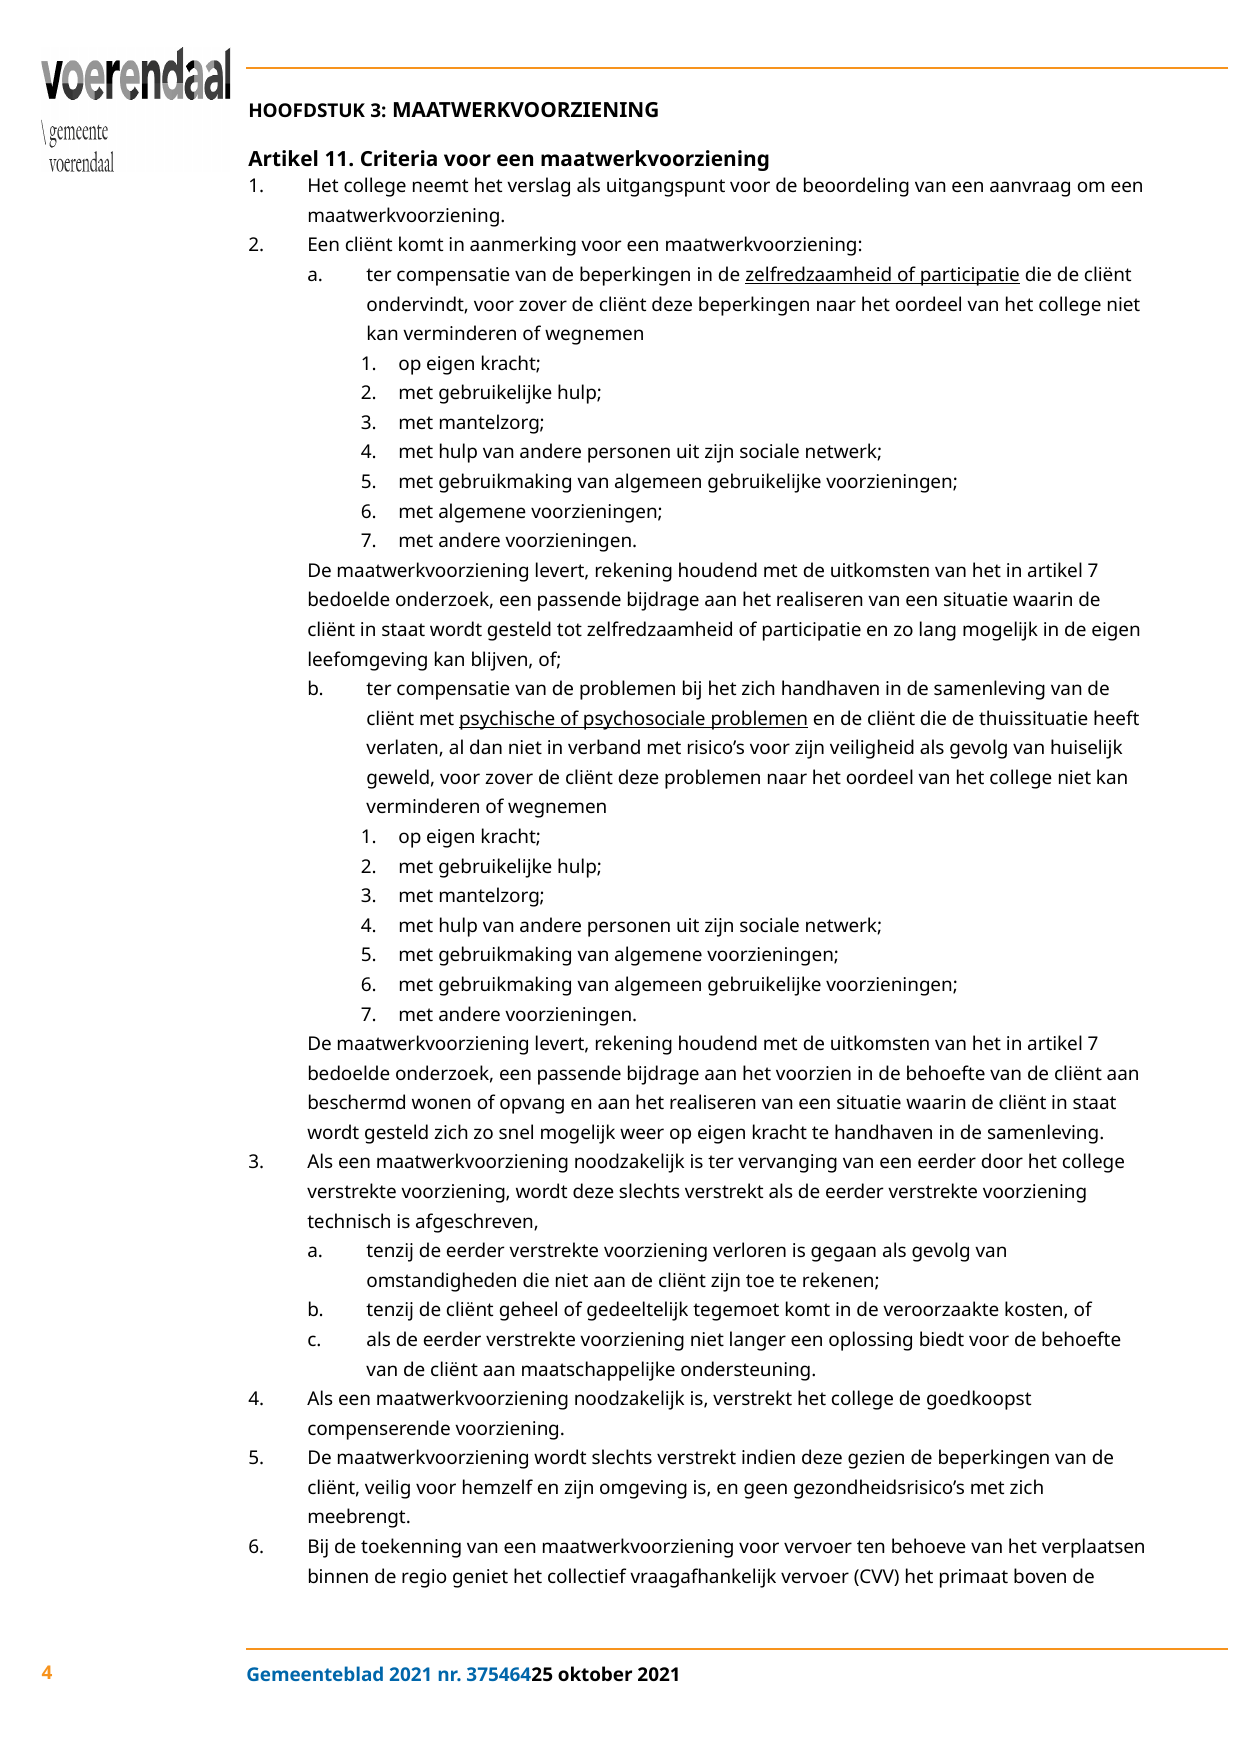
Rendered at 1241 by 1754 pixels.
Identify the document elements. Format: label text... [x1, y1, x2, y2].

text Artikel 11. Criteria voor een maatwerkvoorziening [248, 144, 1152, 172]
list Bij de toekenning van een maatwerkvoorziening voor vervoer ten behoeve van het verplaatsen binnen de regio geniet het collectief vraagafhankelijk vervoer (CVV) het primaat boven de [248, 1533, 1152, 1589]
list met gebruikelijke hulp; [361, 379, 1152, 405]
list ter compensatie van de problemen bij het zich handhaven in de samenleving van de cliënt met psychische of psychosociale problemen en de cliënt die de thuissituatie heeft verlaten, al dan niet in verband met risico’s voor zijn veiligheid als gevolg van huiselijk geweld, voor zover de cliënt deze problemen naar het oordeel van het college niet kan verminderen of wegnemen [307, 675, 1152, 819]
list met gebruikelijke hulp; [361, 853, 1152, 879]
picture [41, 47, 231, 172]
list met mantelzorg; [361, 409, 1152, 435]
list tenzij de cliënt geheel of gedeeltelijk tegemoet komt in de veroorzaakte kosten, of [307, 1297, 1152, 1322]
list met hulp van andere personen uit zijn sociale netwerk; [361, 439, 1152, 464]
list Het college neemt het verslag als uitgangspunt voor de beoordeling van een aanvraag om een maatwerkvoorziening. [248, 172, 1152, 228]
list met gebruikmaking van algemene voorzieningen; [361, 942, 1152, 967]
list als de eerder verstrekte voorziening niet langer een oplossing biedt voor de behoefte van de cliënt aan maatschappelijke ondersteuning. [307, 1326, 1152, 1382]
list met hulp van andere personen uit zijn sociale netwerk; [361, 912, 1152, 938]
list Een cliënt komt in aanmerking voor een maatwerkvoorziening: [248, 232, 1152, 257]
list met gebruikmaking van algemeen gebruikelijke voorzieningen; [361, 971, 1152, 997]
list Als een maatwerkvoorziening noodzakelijk is ter vervanging van een eerder door het college verstrekte voorziening, wordt deze slechts verstrekt als de eerder verstrekte voorziening technisch is afgeschreven, [248, 1149, 1152, 1234]
list met algemene voorzieningen; [361, 498, 1152, 524]
list tenzij de eerder verstrekte voorziening verloren is gegaan als gevolg van omstandigheden die niet aan de cliënt zijn toe te rekenen; [307, 1237, 1152, 1293]
text HOOFDSTUK 3: MAATWERKVOORZIENING [248, 95, 1152, 123]
list De maatwerkvoorziening levert, rekening houdend met de uitkomsten van het in artikel 7 bedoelde onderzoek, een passende bijdrage aan het realiseren van een situatie waarin de cliënt in staat wordt gesteld tot zelfredzaamheid of participatie en zo lang mogelijk in de eigen leefomgeving kan blijven, of; [248, 557, 1152, 672]
list met mantelzorg; [361, 882, 1152, 908]
list met gebruikmaking van algemeen gebruikelijke voorzieningen; [361, 468, 1152, 494]
list met andere voorzieningen. [361, 527, 1152, 553]
list ter compensatie van de beperkingen in de zelfredzaamheid of participatie die de cliënt ondervindt, voor zover de cliënt deze beperkingen naar het oordeel van het college niet kan verminderen of wegnemen [307, 261, 1152, 346]
list met andere voorzieningen. [361, 1001, 1152, 1027]
list Als een maatwerkvoorziening noodzakelijk is, verstrekt het college de goedkoopst compenserende voorziening. [248, 1385, 1152, 1441]
list De maatwerkvoorziening wordt slechts verstrekt indien deze gezien de beperkingen van de cliënt, veilig voor hemzelf en zijn omgeving is, en geen gezondheidsrisico’s met zich meebrengt. [248, 1444, 1152, 1529]
list op eigen kracht; [361, 823, 1152, 849]
list De maatwerkvoorziening levert, rekening houdend met de uitkomsten van het in artikel 7 bedoelde onderzoek, een passende bijdrage aan het voorzien in de behoefte van de cliënt aan beschermd wonen of opvang en aan het realiseren van een situatie waarin de cliënt in staat wordt gesteld zich zo snel mogelijk weer op eigen kracht te handhaven in de samenleving. [248, 1030, 1152, 1145]
list op eigen kracht; [361, 350, 1152, 376]
